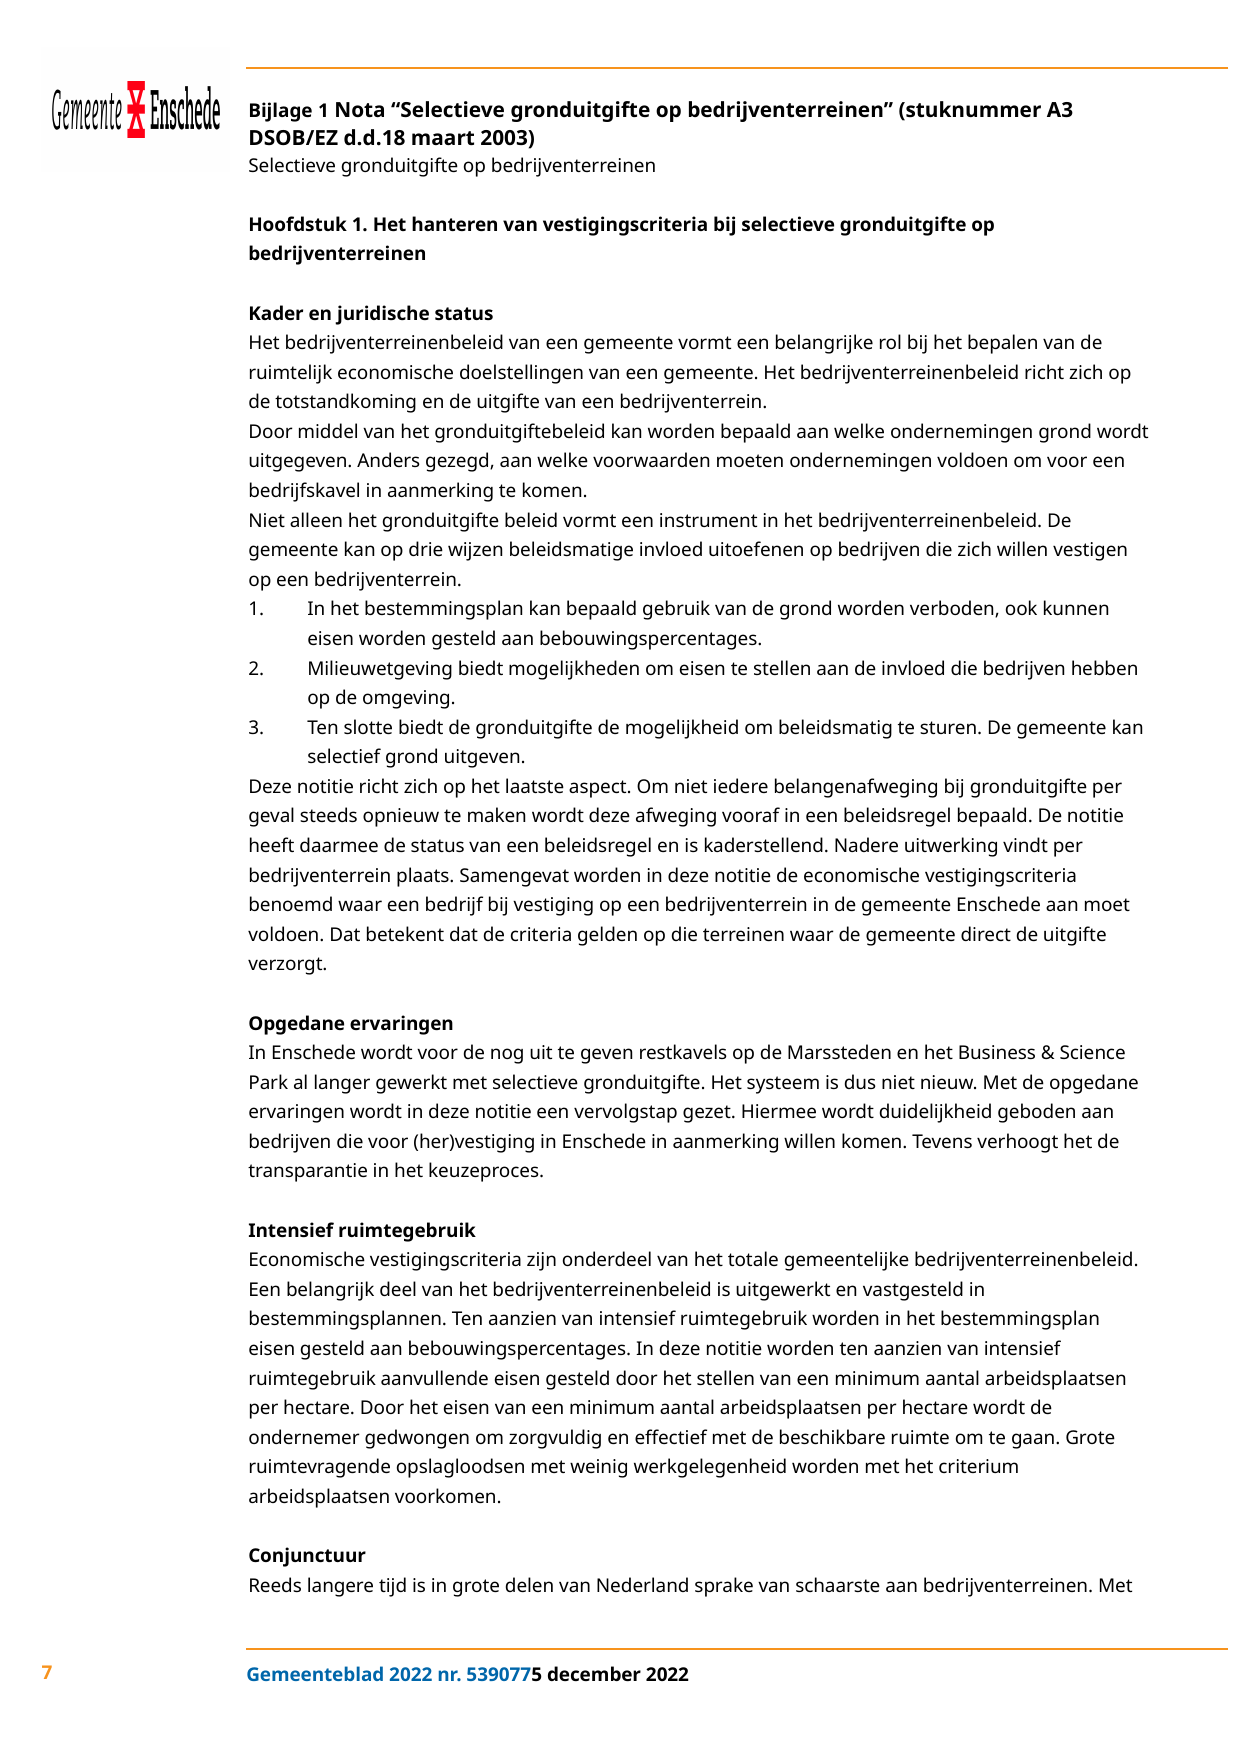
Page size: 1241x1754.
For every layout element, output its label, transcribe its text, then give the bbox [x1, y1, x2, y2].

text Hoofdstuk 1. Het hanteren van vestigingscriteria bij selectieve gronduitgifte op bedrijventerreinen [248, 211, 1152, 266]
picture [41, 47, 231, 172]
text Bijlage 1 Nota “Selectieve gronduitgifte op bedrijventerreinen” (stuknummer A3 DSOB/EZ d.d.18 maart 2003) [248, 95, 1152, 152]
text Deze notitie richt zich op het laatste aspect. Om niet iedere belangenafweging bij gronduitgifte per geval steeds opnieuw te maken wordt deze afweging vooraf in een beleidsregel bepaald. De notitie heeft daarmee de status van een beleidsregel en is kaderstellend. Nadere uitwerking vindt per bedrijventerrein plaats. Samengevat worden in deze notitie de economische vestigingscriteria benoemd waar een bedrijf bij vestiging op een bedrijventerrein in de gemeente Enschede aan moet voldoen. Dat betekent dat de criteria gelden op die terreinen waar de gemeente direct de uitgifte verzorgt. [248, 773, 1152, 976]
text Niet alleen het gronduitgifte beleid vormt een instrument in het bedrijventerreinenbeleid. De gemeente kan op drie wijzen beleidsmatige invloed uitoefenen op bedrijven die zich willen vestigen op een bedrijventerrein. [248, 507, 1152, 592]
text Opgedane ervaringen [248, 1010, 1152, 1035]
text In Enschede wordt voor de nog uit te geven restkavels op de Marssteden en het Business & Science Park al langer gewerkt met selectieve gronduitgifte. Het systeem is dus niet nieuw. Met de opgedane ervaringen wordt in deze notitie een vervolgstap gezet. Hiermee wordt duidelijkheid geboden aan bedrijven die voor (her)vestiging in Enschede in aanmerking willen komen. Tevens verhoogt het de transparantie in het keuzeproces. [248, 1039, 1152, 1183]
text Reeds langere tijd is in grote delen van Nederland sprake van schaarste aan bedrijventerreinen. Met [248, 1572, 1152, 1597]
list Ten slotte biedt de gronduitgifte de mogelijkheid om beleidsmatig te sturen. De gemeente kan selectief grond uitgeven. [248, 714, 1152, 769]
text Kader en juridische status [248, 300, 1152, 325]
text Het bedrijventerreinenbeleid van een gemeente vormt een belangrijke rol bij het bepalen van de ruimtelijk economische doelstellingen van een gemeente. Het bedrijventerreinenbeleid richt zich op de totstandkoming en de uitgifte van een bedrijventerrein. [248, 329, 1152, 414]
list Milieuwetgeving biedt mogelijkheden om eisen te stellen aan de invloed die bedrijven hebben op de omgeving. [248, 655, 1152, 710]
text Economische vestigingscriteria zijn onderdeel van het totale gemeentelijke bedrijventerreinenbeleid. Een belangrijk deel van het bedrijventerreinenbeleid is uitgewerkt en vastgesteld in bestemmingsplannen. Ten aanzien van intensief ruimtegebruik worden in het bestemmingsplan eisen gesteld aan bebouwingspercentages. In deze notitie worden ten aanzien van intensief ruimtegebruik aanvullende eisen gesteld door het stellen van een minimum aantal arbeidsplaatsen per hectare. Door het eisen van een minimum aantal arbeidsplaatsen per hectare wordt de ondernemer gedwongen om zorgvuldig en effectief met de beschikbare ruimte om te gaan. Grote ruimtevragende opslagloodsen met weinig werkgelegenheid worden met het criterium arbeidsplaatsen voorkomen. [248, 1246, 1152, 1509]
text Selectieve gronduitgifte op bedrijventerreinen [248, 152, 1152, 177]
text Door middel van het gronduitgiftebeleid kan worden bepaald aan welke ondernemingen grond wordt uitgegeven. Anders gezegd, aan welke voorwaarden moeten ondernemingen voldoen om voor een bedrijfskavel in aanmerking te komen. [248, 418, 1152, 503]
text Intensief ruimtegebruik [248, 1217, 1152, 1242]
text Conjunctuur [248, 1542, 1152, 1568]
list In het bestemmingsplan kan bepaald gebruik van de grond worden verboden, ook kunnen eisen worden gesteld aan bebouwingspercentages. [248, 596, 1152, 651]
